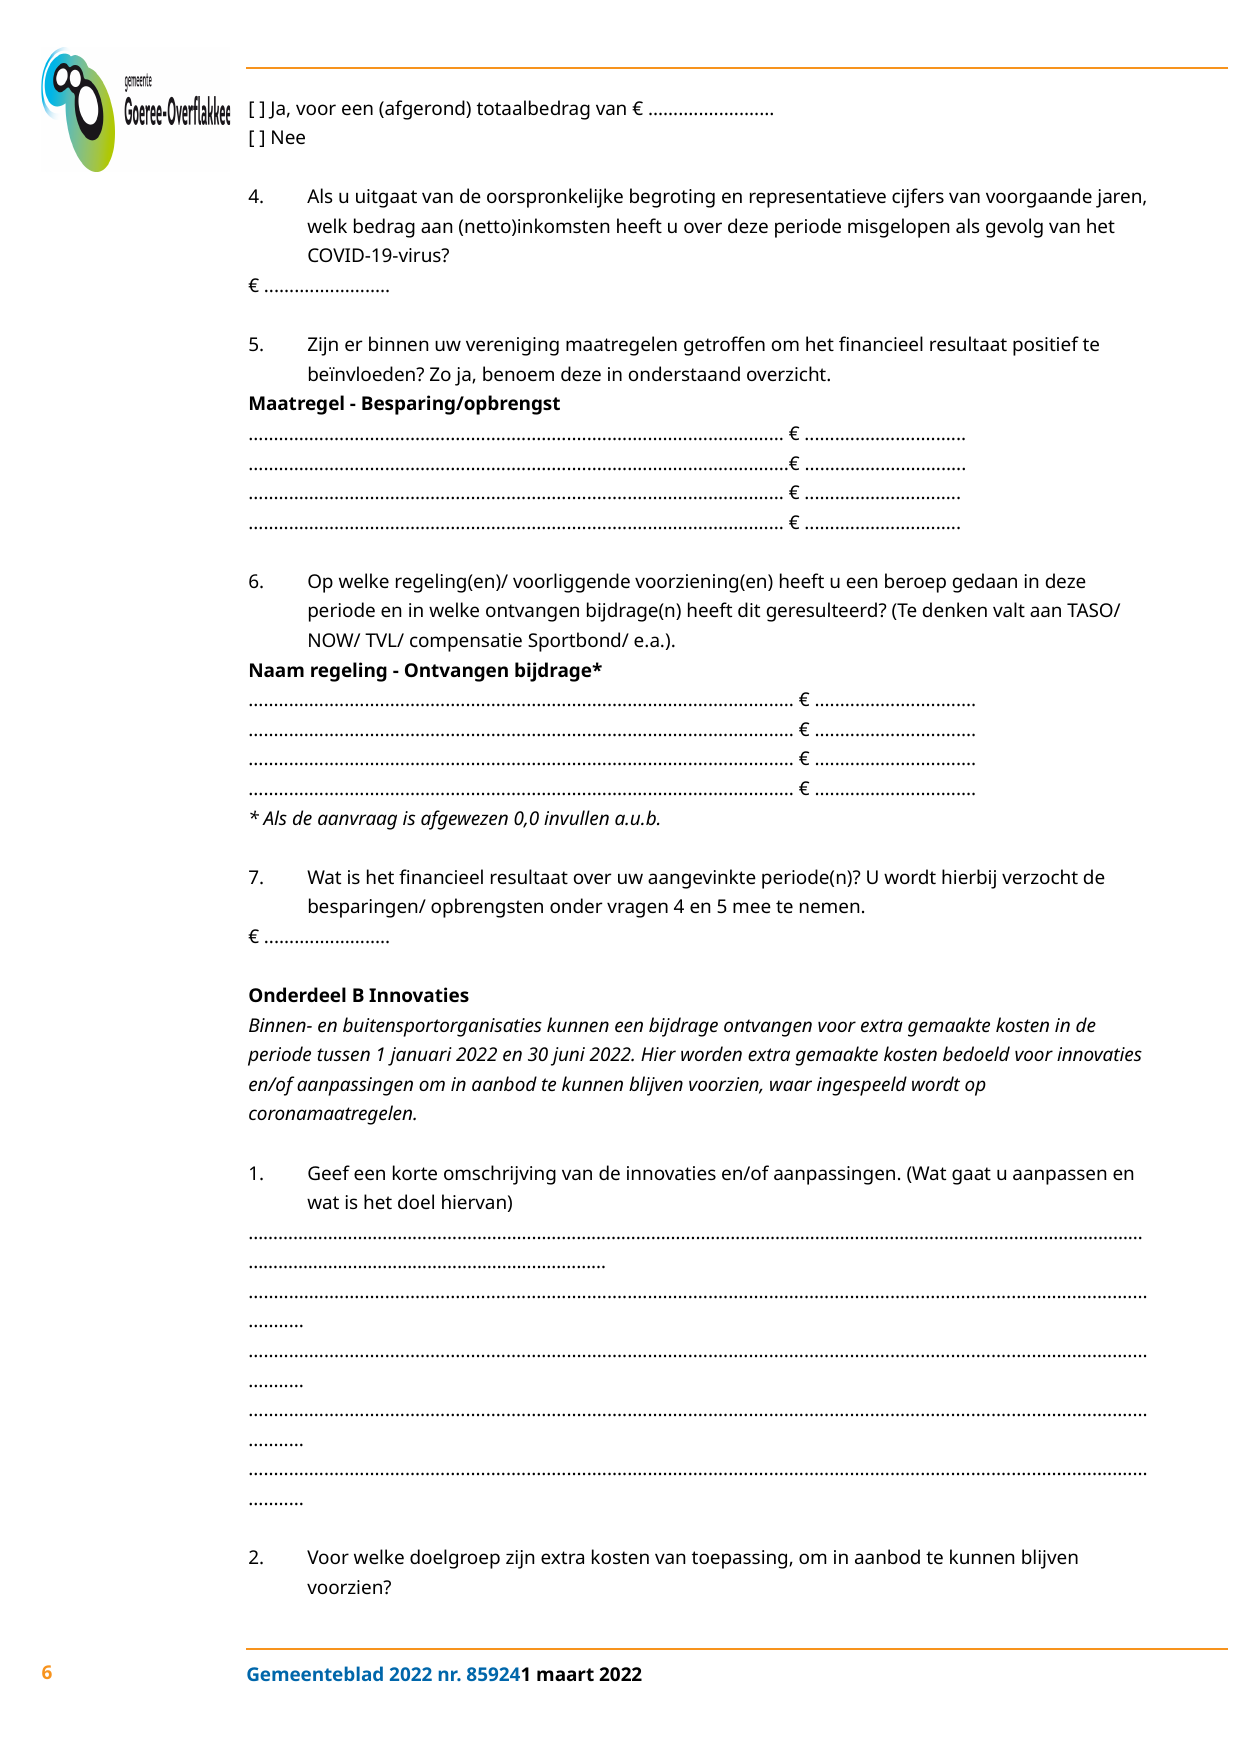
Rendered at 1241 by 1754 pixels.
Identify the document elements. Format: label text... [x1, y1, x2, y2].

text Naam regeling - Ontvangen bijdrage* [248, 657, 1152, 683]
text ............................................................................................................ € ................................ [248, 775, 1152, 801]
text ............................................................................................................................................................................................. [248, 1396, 1152, 1452]
text .......................................................................................................... € ............................... [248, 479, 1152, 505]
text € ......................... [248, 923, 1152, 949]
list Zijn er binnen uw vereniging maatregelen getroffen om het financieel resultaat positief te beïnvloeden? Zo ja, benoem deze in onderstaand overzicht. [248, 331, 1152, 387]
list Voor welke doelgroep zijn extra kosten van toepassing, om in aanbod te kunnen blijven voorzien? [248, 1544, 1152, 1600]
text Binnen- en buitensportorganisaties kunnen een bijdrage ontvangen voor extra gemaakte kosten in de periode tussen 1 januari 2022 en 30 juni 2022. Hier worden extra gemaakte kosten bedoeld voor innovaties en/of aanpassingen om in aanbod te kunnen blijven voorzien, waar ingespeeld wordt op coronamaatregelen. [248, 1012, 1152, 1126]
text Maatregel - Besparing/opbrengst [248, 391, 1152, 416]
text € ......................... [248, 272, 1152, 298]
text ...........................................................................................................€ ................................ [248, 450, 1152, 476]
text ............................................................................................................................................................................................. [248, 1456, 1152, 1511]
text Onderdeel B Innovaties [248, 982, 1152, 1008]
text ……………………………………………………………………………………………………………………………………………………………………………………………………………………………… [248, 1219, 1152, 1274]
text ............................................................................................................ € ................................ [248, 716, 1152, 742]
text ............................................................................................................ € ................................ [248, 746, 1152, 771]
picture [41, 47, 231, 172]
text * Als de aanvraag is afgewezen 0,0 invullen a.u.b. [248, 805, 1152, 831]
text ............................................................................................................ € ................................ [248, 686, 1152, 712]
text .......................................................................................................... € ................................ [248, 420, 1152, 446]
text ............................................................................................................................................................................................. [248, 1337, 1152, 1393]
list Geef een korte omschrijving van de innovaties en/of aanpassingen. (Wat gaat u aanpassen en wat is het doel hiervan) [248, 1160, 1152, 1215]
text [ ] Nee [248, 124, 1152, 150]
text ............................................................................................................................................................................................. [248, 1278, 1152, 1333]
text .......................................................................................................... € ............................... [248, 509, 1152, 535]
text [ ] Ja, voor een (afgerond) totaalbedrag van € ......................... [248, 95, 1152, 121]
list Op welke regeling(en)/ voorliggende voorziening(en) heeft u een beroep gedaan in deze periode en in welke ontvangen bijdrage(n) heeft dit geresulteerd? (Te denken valt aan TASO/ NOW/ TVL/ compensatie Sportbond/ e.a.). [248, 568, 1152, 653]
list Wat is het financieel resultaat over uw aangevinkte periode(n)? U wordt hierbij verzocht de besparingen/ opbrengsten onder vragen 4 en 5 mee te nemen. [248, 864, 1152, 919]
list Als u uitgaat van de oorspronkelijke begroting en representatieve cijfers van voorgaande jaren, welk bedrag aan (netto)inkomsten heeft u over deze periode misgelopen als gevolg van het COVID-19-virus? [248, 183, 1152, 268]
